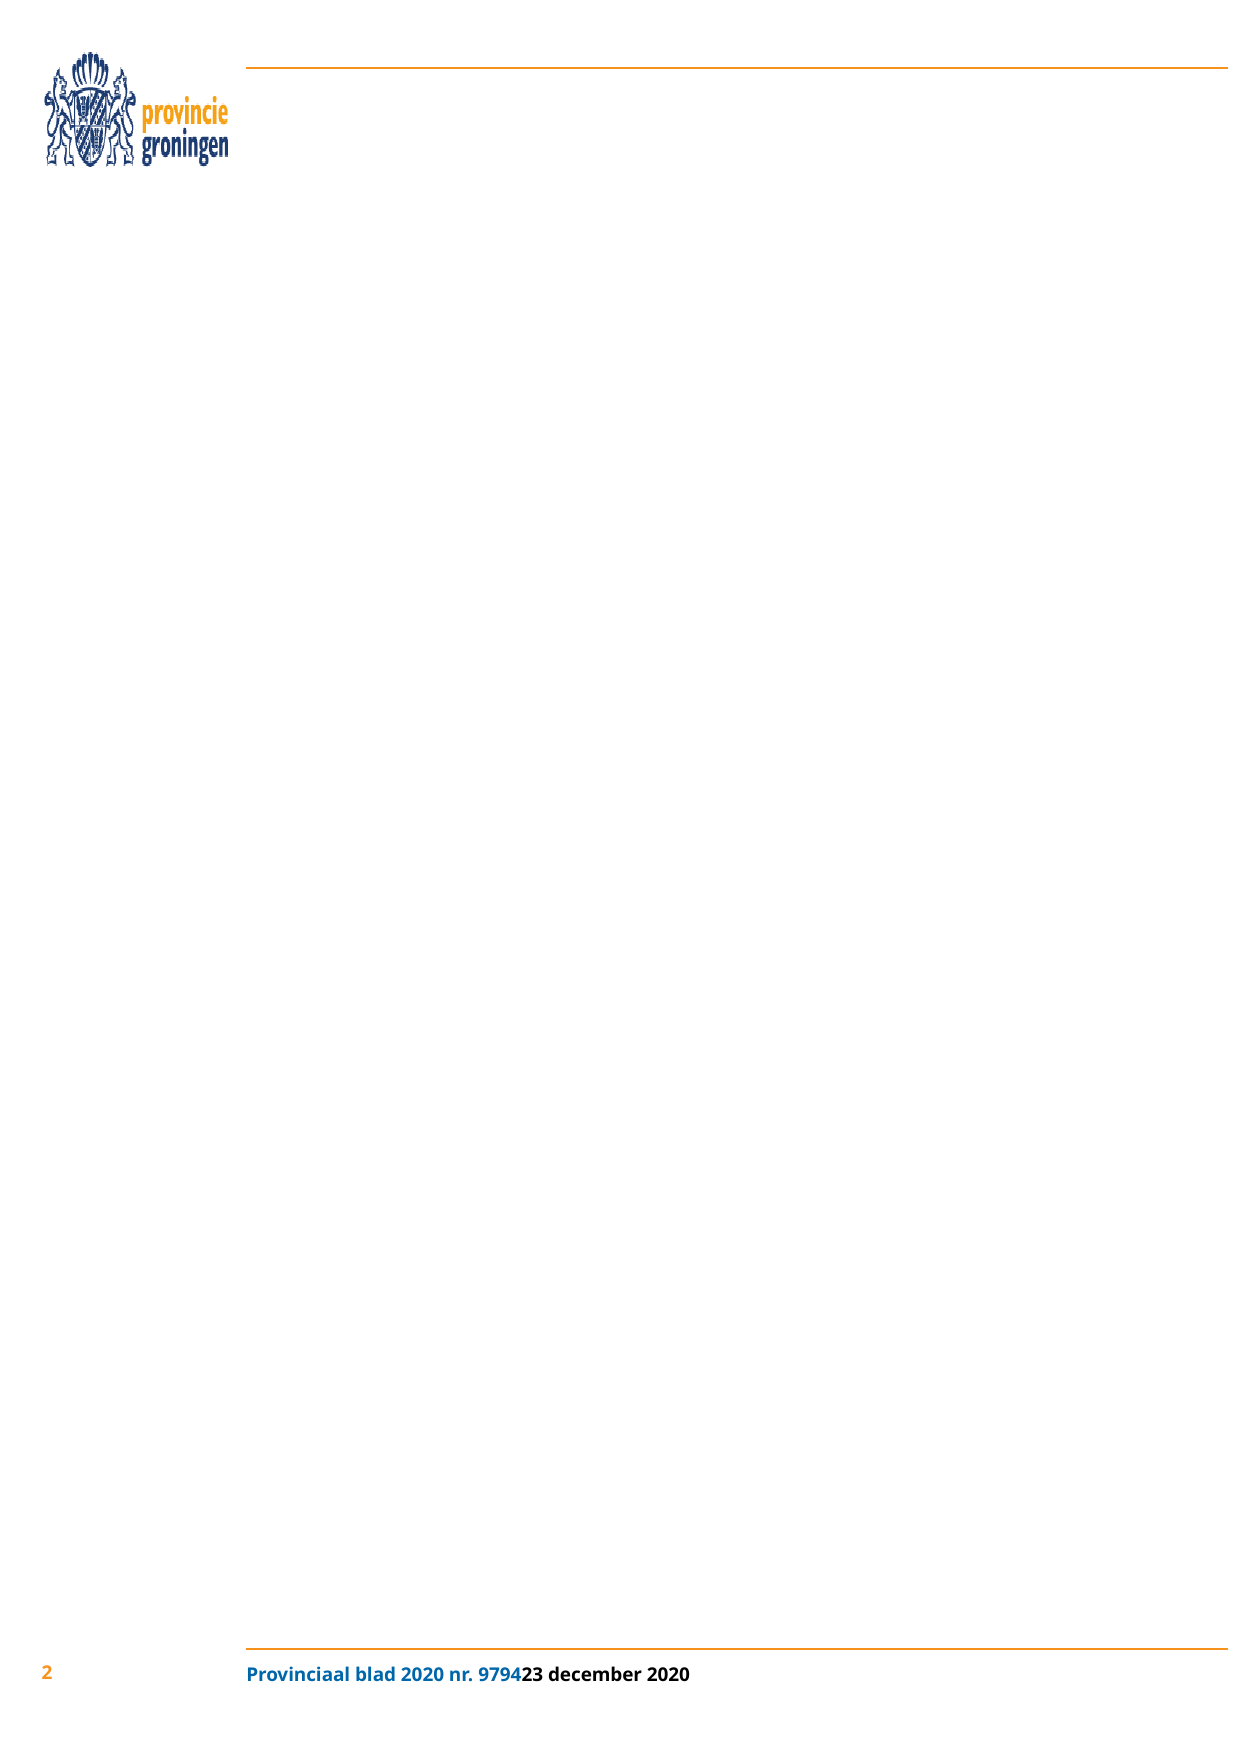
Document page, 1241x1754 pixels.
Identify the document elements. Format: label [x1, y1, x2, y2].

picture [41, 47, 231, 172]
